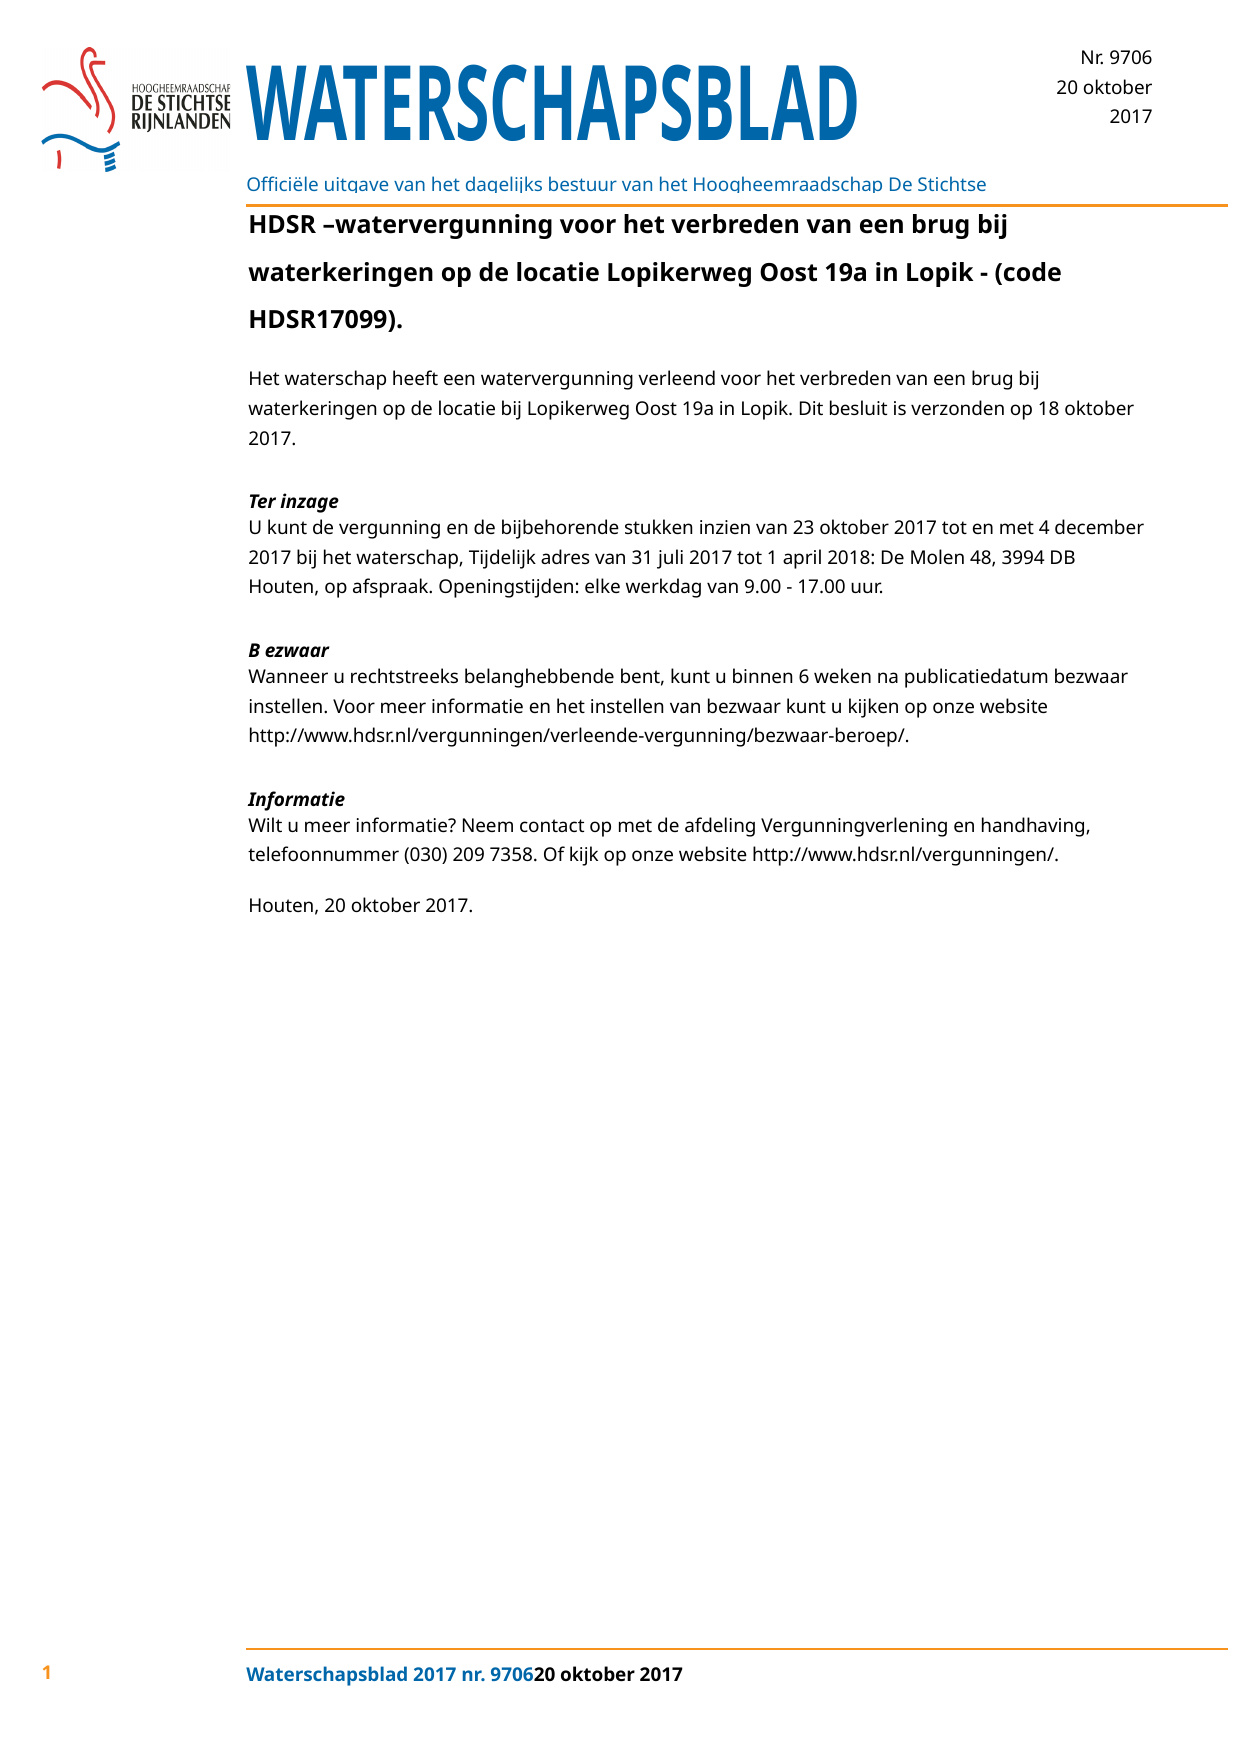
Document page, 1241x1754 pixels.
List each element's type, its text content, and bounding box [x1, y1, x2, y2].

text Wilt u meer informatie? Neem contact op met de afdeling Vergunningverlening en handhaving, telefoonnummer (030) 209 7358. Of kijk op onze website http://www.hdsr.nl/vergunningen/. [248, 812, 1152, 867]
text B ezwaar [248, 637, 1152, 663]
picture [41, 47, 231, 172]
text Informatie [248, 786, 1152, 812]
text Wanneer u rechtstreeks belanghebbende bent, kunt u binnen 6 weken na publicatiedatum bezwaar instellen. Voor meer informatie en het instellen van bezwaar kunt u kijken op onze website http://www.hdsr.nl/vergunningen/verleende-vergunning/bezwaar-beroep/. [248, 663, 1152, 748]
text HDSR –watervergunning voor het verbreden van een brug bij waterkeringen op de locatie Lopikerweg Oost 19a in Lopik - (code HDSR17099). [248, 207, 1152, 336]
text Ter inzage [248, 489, 1152, 514]
text U kunt de vergunning en de bijbehorende stukken inzien van 23 oktober 2017 tot en met 4 december 2017 bij het waterschap, Tijdelijk adres van 31 juli 2017 tot 1 april 2018: De Molen 48, 3994 DB Houten, op afspraak. Openingstijden: elke werkdag van 9.00 - 17.00 uur. [248, 514, 1152, 599]
text Houten, 20 oktober 2017. [248, 892, 1152, 918]
text Het waterschap heeft een watervergunning verleend voor het verbreden van een brug bij waterkeringen op de locatie bij Lopikerweg Oost 19a in Lopik. Dit besluit is verzonden op 18 oktober 2017. [248, 366, 1152, 450]
